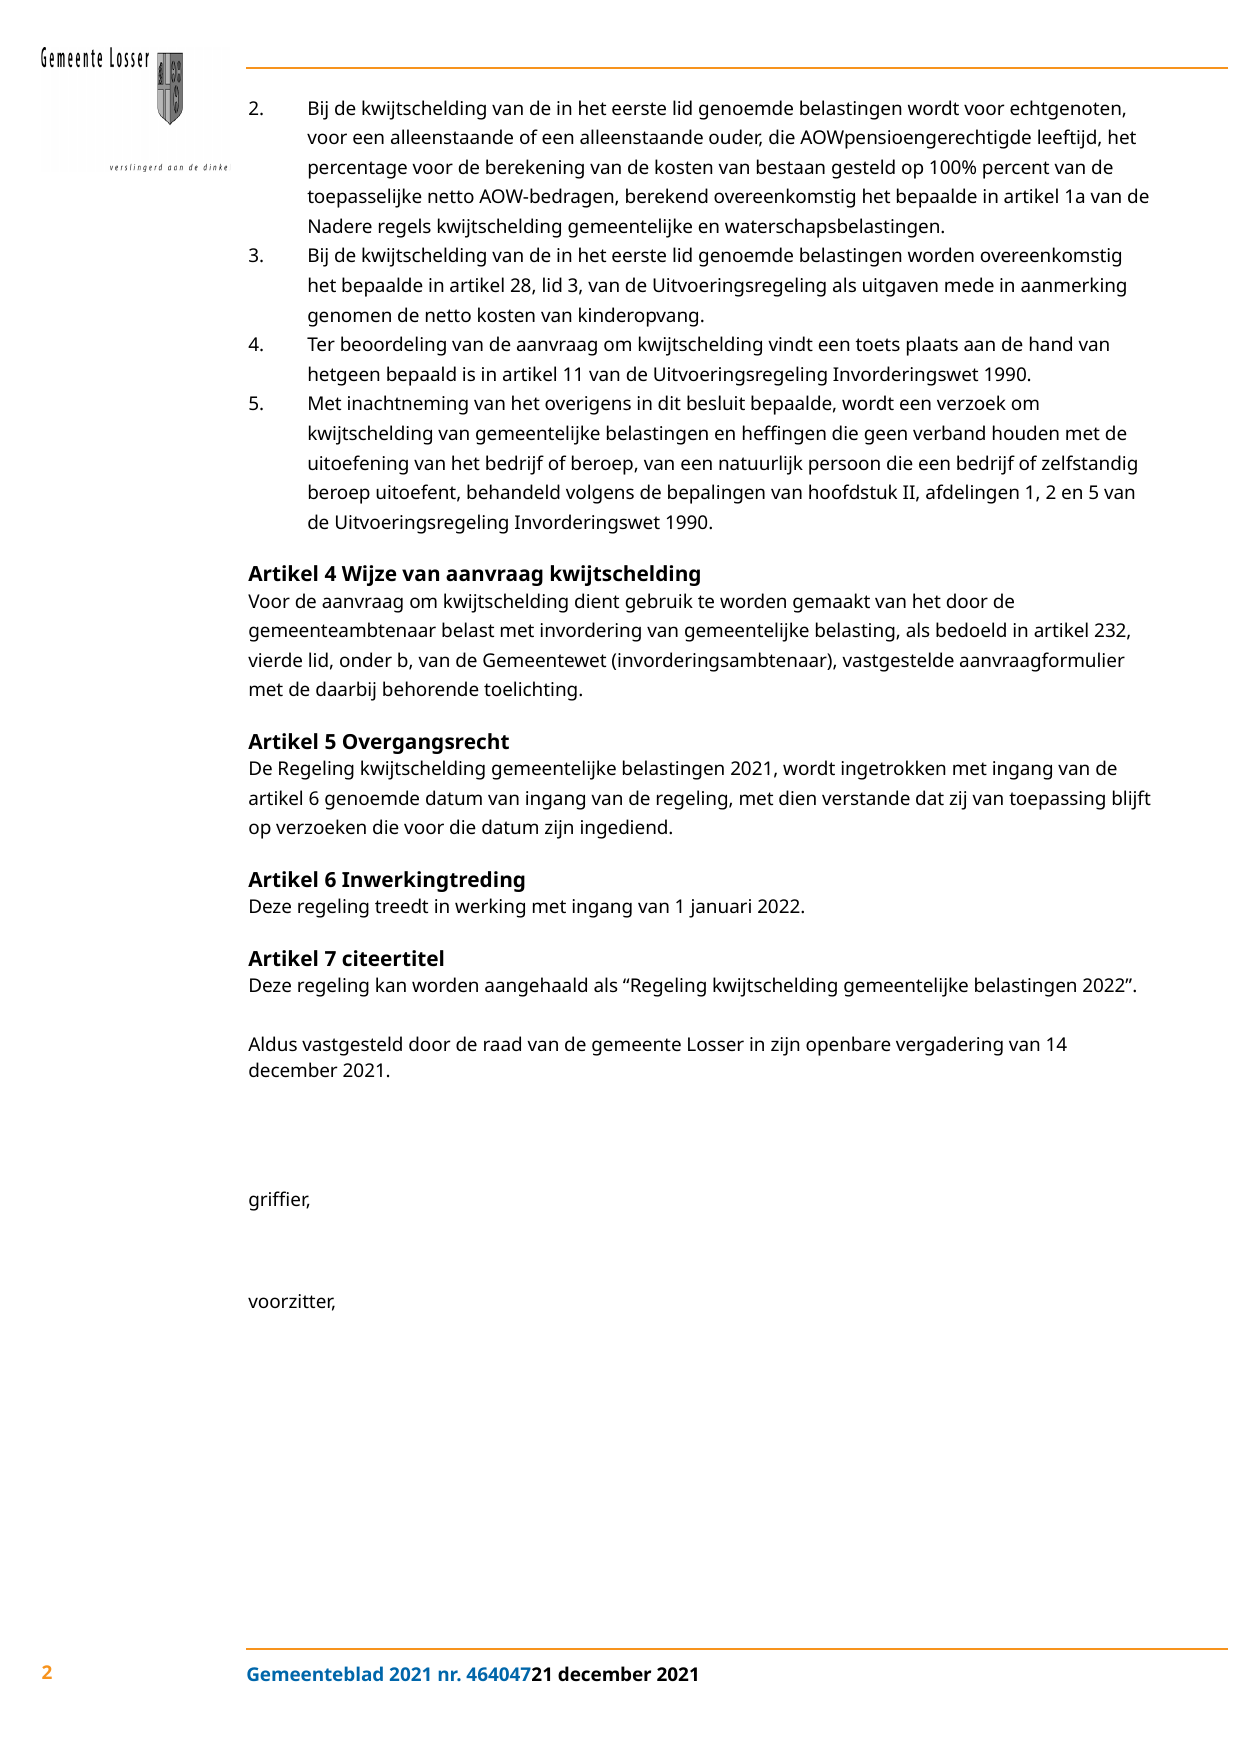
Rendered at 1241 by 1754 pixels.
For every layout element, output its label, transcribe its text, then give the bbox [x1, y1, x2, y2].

text griffier, [248, 1186, 1152, 1212]
text Voor de aanvraag om kwijtschelding dient gebruik te worden gemaakt van het door de gemeenteambtenaar belast met invordering van gemeentelijke belasting, als bedoeld in artikel 232, vierde lid, onder b, van de Gemeentewet (invorderingsambtenaar), vastgestelde aanvraagformulier met de daarbij behorende toelichting. [248, 588, 1152, 702]
list Met inachtneming van het overigens in dit besluit bepaalde, wordt een verzoek om kwijtschelding van gemeentelijke belastingen en heffingen die geen verband houden met de uitoefening van het bedrijf of beroep, van een natuurlijk persoon die een bedrijf of zelfstandig beroep uitoefent, behandeld volgens de bepalingen van hoofdstuk II, afdelingen 1, 2 en 5 van de Uitvoeringsregeling Invorderingswet 1990. [248, 391, 1152, 535]
picture [41, 47, 231, 172]
text Artikel 5 Overgangsrecht [248, 727, 1152, 755]
text Deze regeling treedt in werking met ingang van 1 januari 2022. [248, 893, 1152, 919]
text Artikel 4 Wijze van aanvraag kwijtschelding [248, 559, 1152, 588]
text voorzitter, [248, 1289, 1152, 1314]
text Deze regeling kan worden aangehaald als “Regeling kwijtschelding gemeentelijke belastingen 2022”. [248, 972, 1152, 998]
list Bij de kwijtschelding van de in het eerste lid genoemde belastingen worden overeenkomstig het bepaalde in artikel 28, lid 3, van de Uitvoeringsregeling als uitgaven mede in aanmerking genomen de netto kosten van kinderopvang. [248, 243, 1152, 328]
list Ter beoordeling van de aanvraag om kwijtschelding vindt een toets plaats aan de hand van hetgeen bepaald is in artikel 11 van de Uitvoeringsregeling Invorderingswet 1990. [248, 331, 1152, 387]
text Aldus vastgesteld door de raad van de gemeente Losser in zijn openbare vergadering van 14 december 2021. [248, 1031, 1152, 1083]
text Artikel 7 citeertitel [248, 944, 1152, 972]
text De Regeling kwijtschelding gemeentelijke belastingen 2021, wordt ingetrokken met ingang van de artikel 6 genoemde datum van ingang van de regeling, met dien verstande dat zij van toepassing blijft op verzoeken die voor die datum zijn ingediend. [248, 755, 1152, 840]
text Artikel 6 Inwerkingtreding [248, 865, 1152, 893]
list Bij de kwijtschelding van de in het eerste lid genoemde belastingen wordt voor echtgenoten, voor een alleenstaande of een alleenstaande ouder, die AOWpensioengerechtigde leeftijd, het percentage voor de berekening van de kosten van bestaan gesteld op 100% percent van de toepasselijke netto AOW-bedragen, berekend overeenkomstig het bepaalde in artikel 1a van de Nadere regels kwijtschelding gemeentelijke en waterschapsbelastingen. [248, 95, 1152, 239]
